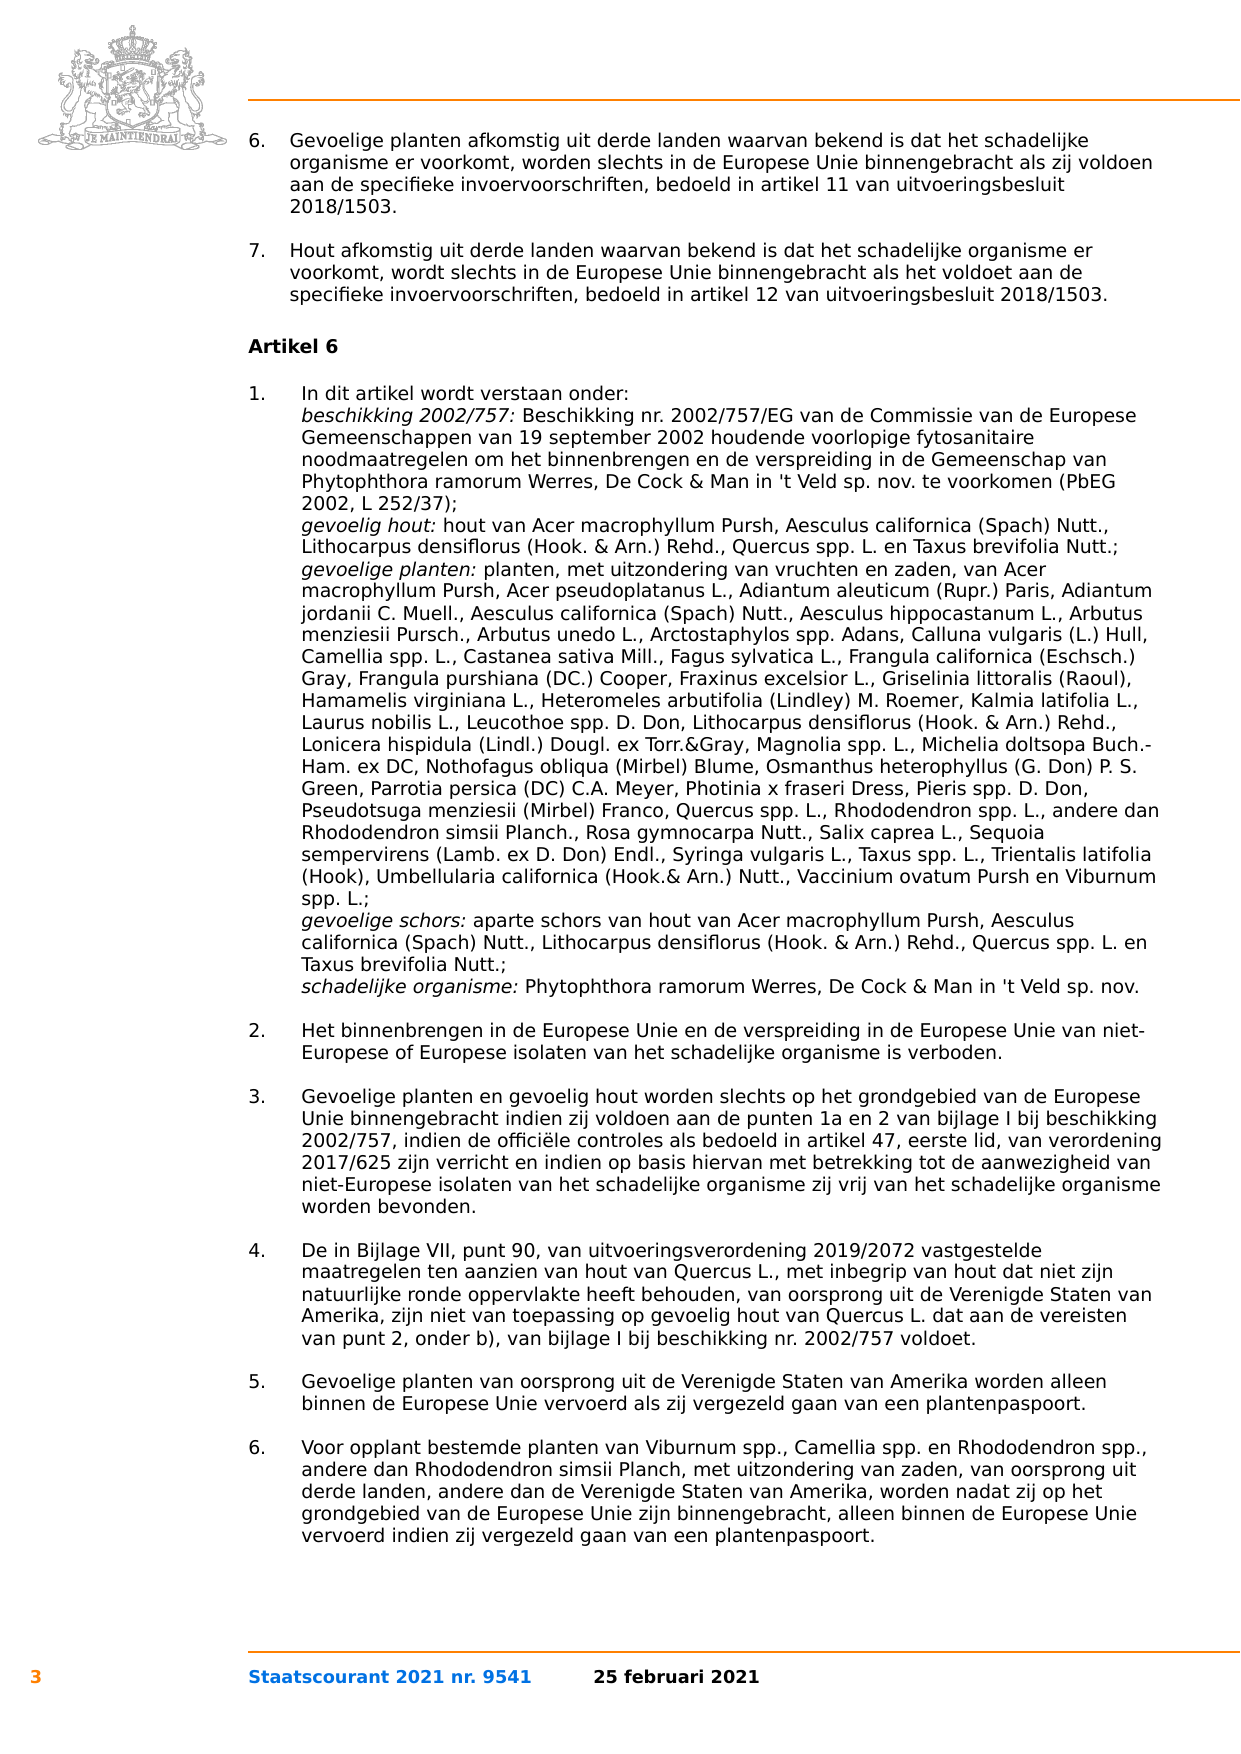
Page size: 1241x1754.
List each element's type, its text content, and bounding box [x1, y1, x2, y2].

subtitle Artikel 6 [248, 336, 1163, 358]
text gevoelige planten: planten, met uitzondering van vruchten en zaden, van Acer macrophyllum Pursh, Acer pseudoplatanus L., Adiantum aleuticum (Rupr.) Paris, Adiantum jordanii C. Muell., Aesculus californica (Spach) Nutt., Aesculus hippocastanum L., Arbutus menziesii Pursch., Arbutus unedo L., Arctostaphylos spp. Adans, Calluna vulgaris (L.) Hull, Camellia spp. L., Castanea sativa Mill., Fagus sylvatica L., Frangula californica (Eschsch.) Gray, Frangula purshiana (DC.) Cooper, Fraxinus excelsior L., Griselinia littoralis (Raoul), Hamamelis virginiana L., Heteromeles arbutifolia (Lindley) M. Roemer, Kalmia latifolia L., Laurus nobilis L., Leucothoe spp. D. Don, Lithocarpus densiflorus (Hook. & Arn.) Rehd., Lonicera hispidula (Lindl.) Dougl. ex Torr.&Gray, Magnolia spp. L., Michelia doltsopa Buch.-Ham. ex DC, Nothofagus obliqua (Mirbel) Blume, Osmanthus heterophyllus (G. Don) P. S. Green, Parrotia persica (DC) C.A. Meyer, Photinia x fraseri Dress, Pieris spp. D. Don, Pseudotsuga menziesii (Mirbel) Franco, Quercus spp. L., Rhododendron spp. L., andere dan Rhododendron simsii Planch., Rosa gymnocarpa Nutt., Salix caprea L., Sequoia sempervirens (Lamb. ex D. Don) Endl., Syringa vulgaris L., Taxus spp. L., Trientalis latifolia (Hook), Umbellularia californica (Hook.& Arn.) Nutt., Vaccinium ovatum Pursh en Viburnum spp. L.; [301, 558, 1163, 910]
text 7. Hout afkomstig uit derde landen waarvan bekend is dat het schadelijke organisme er voorkomt, wordt slechts in de Europese Unie binnengebracht als het voldoet aan de specifieke invoervoorschriften, bedoeld in artikel 12 van uitvoeringsbesluit 2018/1503. [248, 240, 1163, 306]
text 6. Voor opplant bestemde planten van Viburnum spp., Camellia spp. en Rhododendron spp., andere dan Rhododendron simsii Planch, met uitzondering van zaden, van oorsprong uit derde landen, andere dan de Verenigde Staten van Amerika, worden nadat zij op het grondgebied van de Europese Unie zijn binnengebracht, alleen binnen de Europese Unie vervoerd indien zij vergezeld gaan van een plantenpaspoort. [248, 1437, 1163, 1547]
text 4. De in Bijlage VII, punt 90, van uitvoeringsverordening 2019/2072 vastgestelde maatregelen ten aanzien van hout van Quercus L., met inbegrip van hout dat niet zijn natuurlijke ronde oppervlakte heeft behouden, van oorsprong uit de Verenigde Staten van Amerika, zijn niet van toepassing op gevoelig hout van Quercus L. dat aan de vereisten van punt 2, onder b), van bijlage I bij beschikking nr. 2002/757 voldoet. [248, 1239, 1163, 1349]
text 5. Gevoelige planten van oorsprong uit de Verenigde Staten van Amerika worden alleen binnen de Europese Unie vervoerd als zij vergezeld gaan van een plantenpaspoort. [248, 1371, 1163, 1415]
text beschikking 2002/757: Beschikking nr. 2002/757/EG van de Commissie van de Europese Gemeenschappen van 19 september 2002 houdende voorlopige fytosanitaire noodmaatregelen om het binnenbrengen en de verspreiding in de Gemeenschap van Phytophthora ramorum Werres, De Cock & Man in 't Veld sp. nov. te voorkomen (PbEG 2002, L 252/37); [301, 404, 1163, 514]
text gevoelige schors: aparte schors van hout van Acer macrophyllum Pursh, Aesculus californica (Spach) Nutt., Lithocarpus densiflorus (Hook. & Arn.) Rehd., Quercus spp. L. en Taxus brevifolia Nutt.; [301, 910, 1163, 976]
text schadelijke organisme: Phytophthora ramorum Werres, De Cock & Man in 't Veld sp. nov. [301, 976, 1163, 998]
text 6. Gevoelige planten afkomstig uit derde landen waarvan bekend is dat het schadelijke organisme er voorkomt, worden slechts in de Europese Unie binnengebracht als zij voldoen aan de specifieke invoervoorschriften, bedoeld in artikel 11 van uitvoeringsbesluit 2018/1503. [248, 130, 1163, 218]
text 2. Het binnenbrengen in de Europese Unie en de verspreiding in de Europese Unie van niet-Europese of Europese isolaten van het schadelijke organisme is verboden. [248, 1020, 1163, 1064]
text gevoelig hout: hout van Acer macrophyllum Pursh, Aesculus californica (Spach) Nutt., Lithocarpus densiflorus (Hook. & Arn.) Rehd., Quercus spp. L. en Taxus brevifolia Nutt.; [301, 514, 1163, 558]
picture [38, 25, 227, 150]
text 3. Gevoelige planten en gevoelig hout worden slechts op het grondgebied van de Europese Unie binnengebracht indien zij voldoen aan de punten 1a en 2 van bijlage I bij beschikking 2002/757, indien de officiële controles als bedoeld in artikel 47, eerste lid, van verordening 2017/625 zijn verricht en indien op basis hiervan met betrekking tot de aanwezigheid van niet-Europese isolaten van het schadelijke organisme zij vrij van het schadelijke organisme worden bevonden. [248, 1086, 1163, 1218]
text 1. In dit artikel wordt verstaan onder: [248, 383, 1163, 404]
